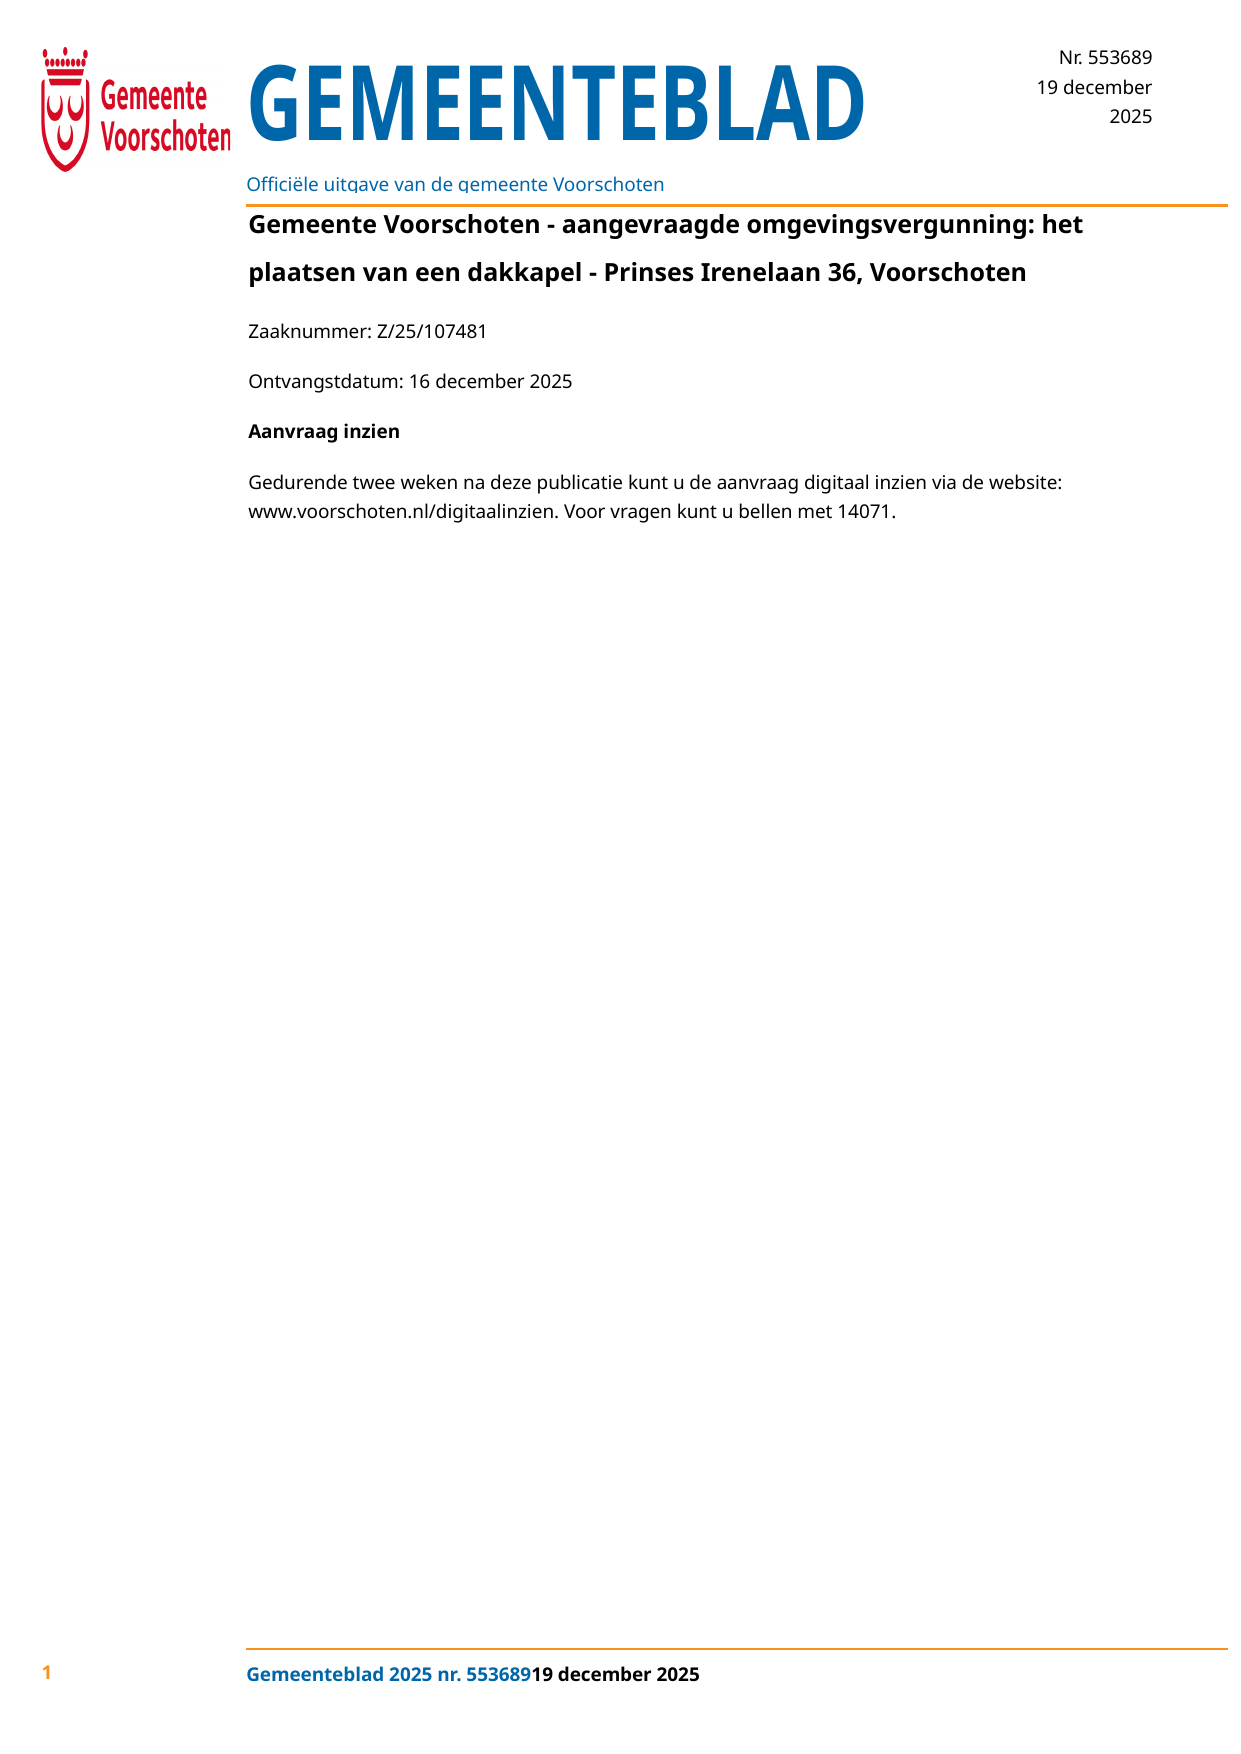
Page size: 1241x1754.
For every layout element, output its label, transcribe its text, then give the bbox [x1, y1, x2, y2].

text Zaaknummer: Z/25/107481 [248, 318, 1152, 344]
text Gedurende twee weken na deze publicatie kunt u de aanvraag digitaal inzien via de website: www.voorschoten.nl/digitaalinzien. Voor vragen kunt u bellen met 14071. [248, 469, 1152, 524]
text Gemeente Voorschoten - aangevraagde omgevingsvergunning: het plaatsen van een dakkapel - Prinses Irenelaan 36, Voorschoten [248, 207, 1152, 288]
text Aanvraag inzien [248, 419, 1152, 444]
picture [41, 47, 231, 172]
text Ontvangstdatum: 16 december 2025 [248, 368, 1152, 394]
